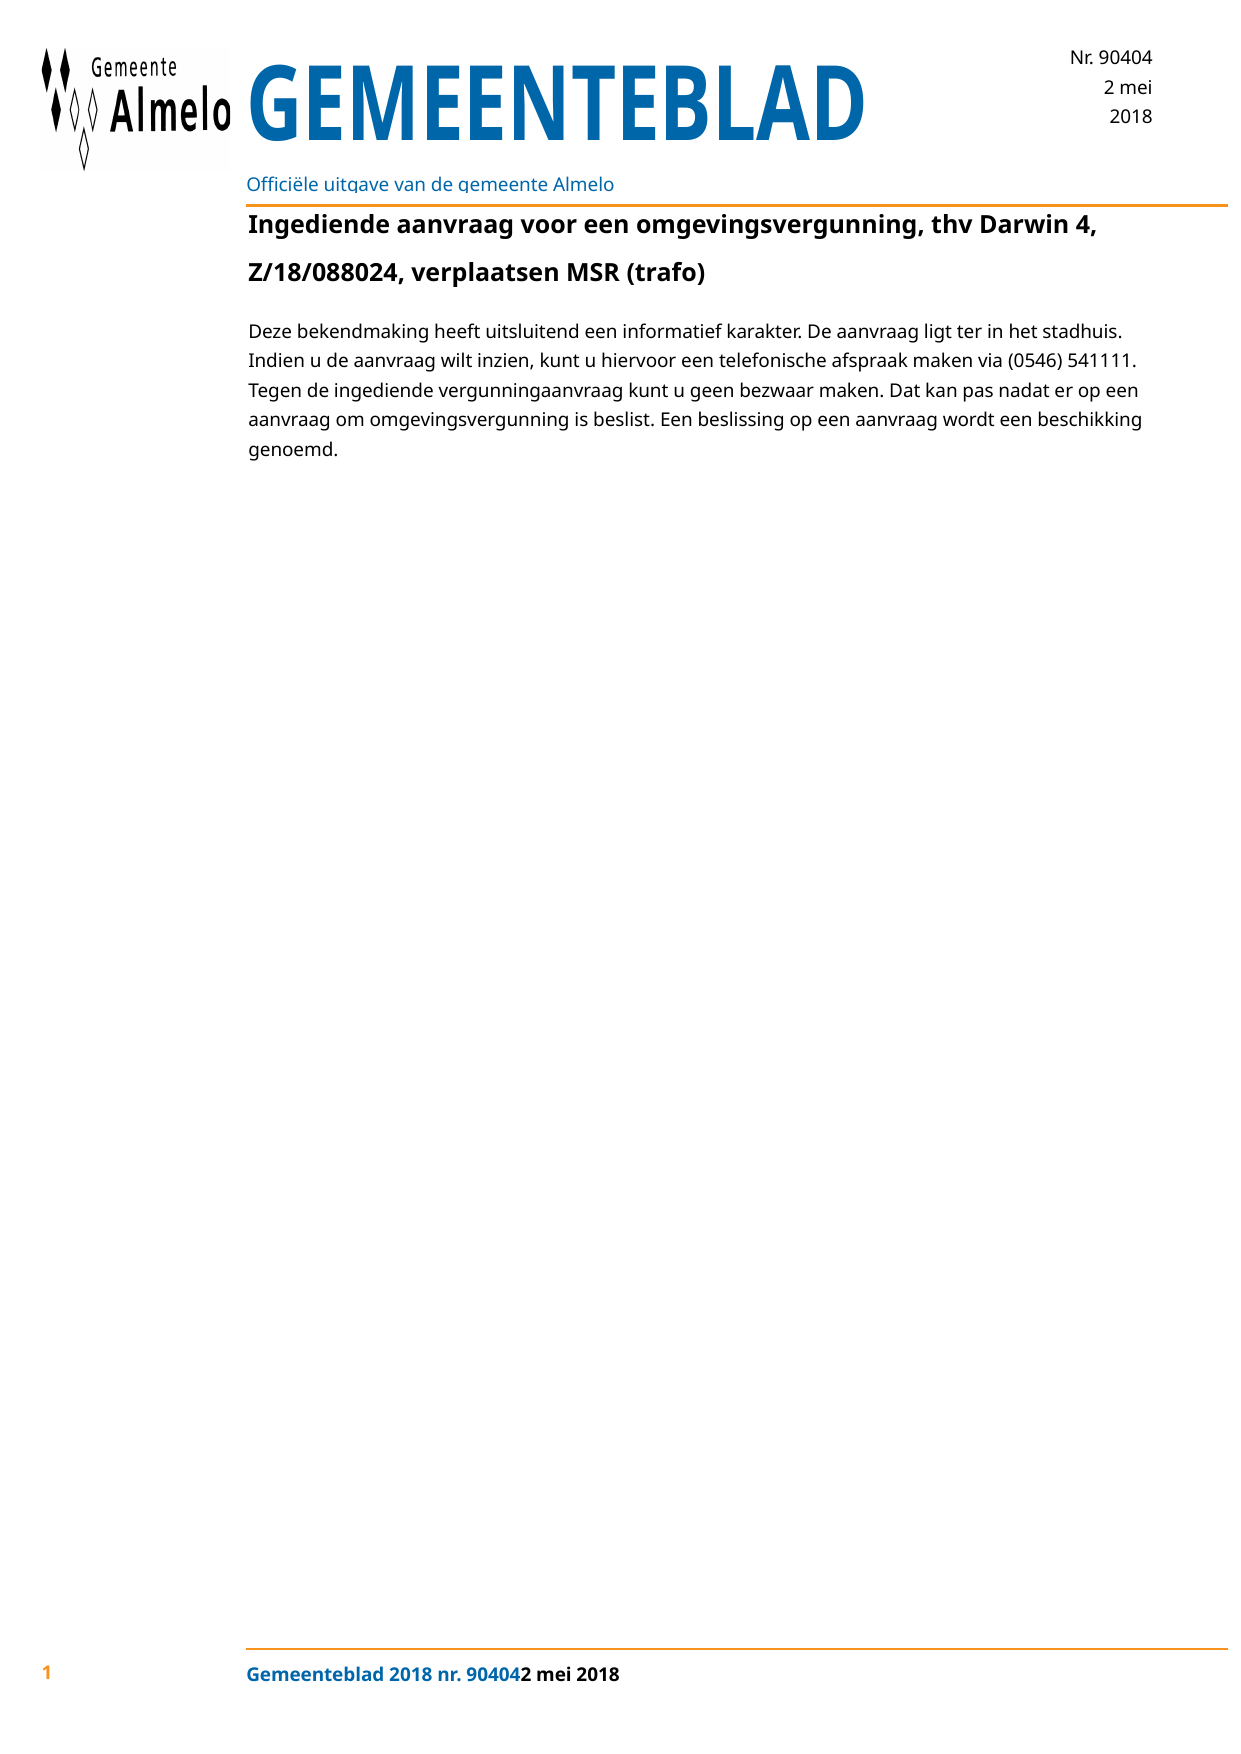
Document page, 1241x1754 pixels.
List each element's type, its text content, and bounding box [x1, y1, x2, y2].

text Ingediende aanvraag voor een omgevingsvergunning, thv Darwin 4, Z/18/088024, verplaatsen MSR (trafo) [248, 207, 1152, 288]
picture [41, 47, 231, 172]
text Deze bekendmaking heeft uitsluitend een informatief karakter. De aanvraag ligt ter in het stadhuis. Indien u de aanvraag wilt inzien, kunt u hiervoor een telefonische afspraak maken via (0546) 541111. Tegen de ingediende vergunningaanvraag kunt u geen bezwaar maken. Dat kan pas nadat er op een aanvraag om omgevingsvergunning is beslist. Een beslissing op een aanvraag wordt een beschikking genoemd. [248, 318, 1152, 462]
